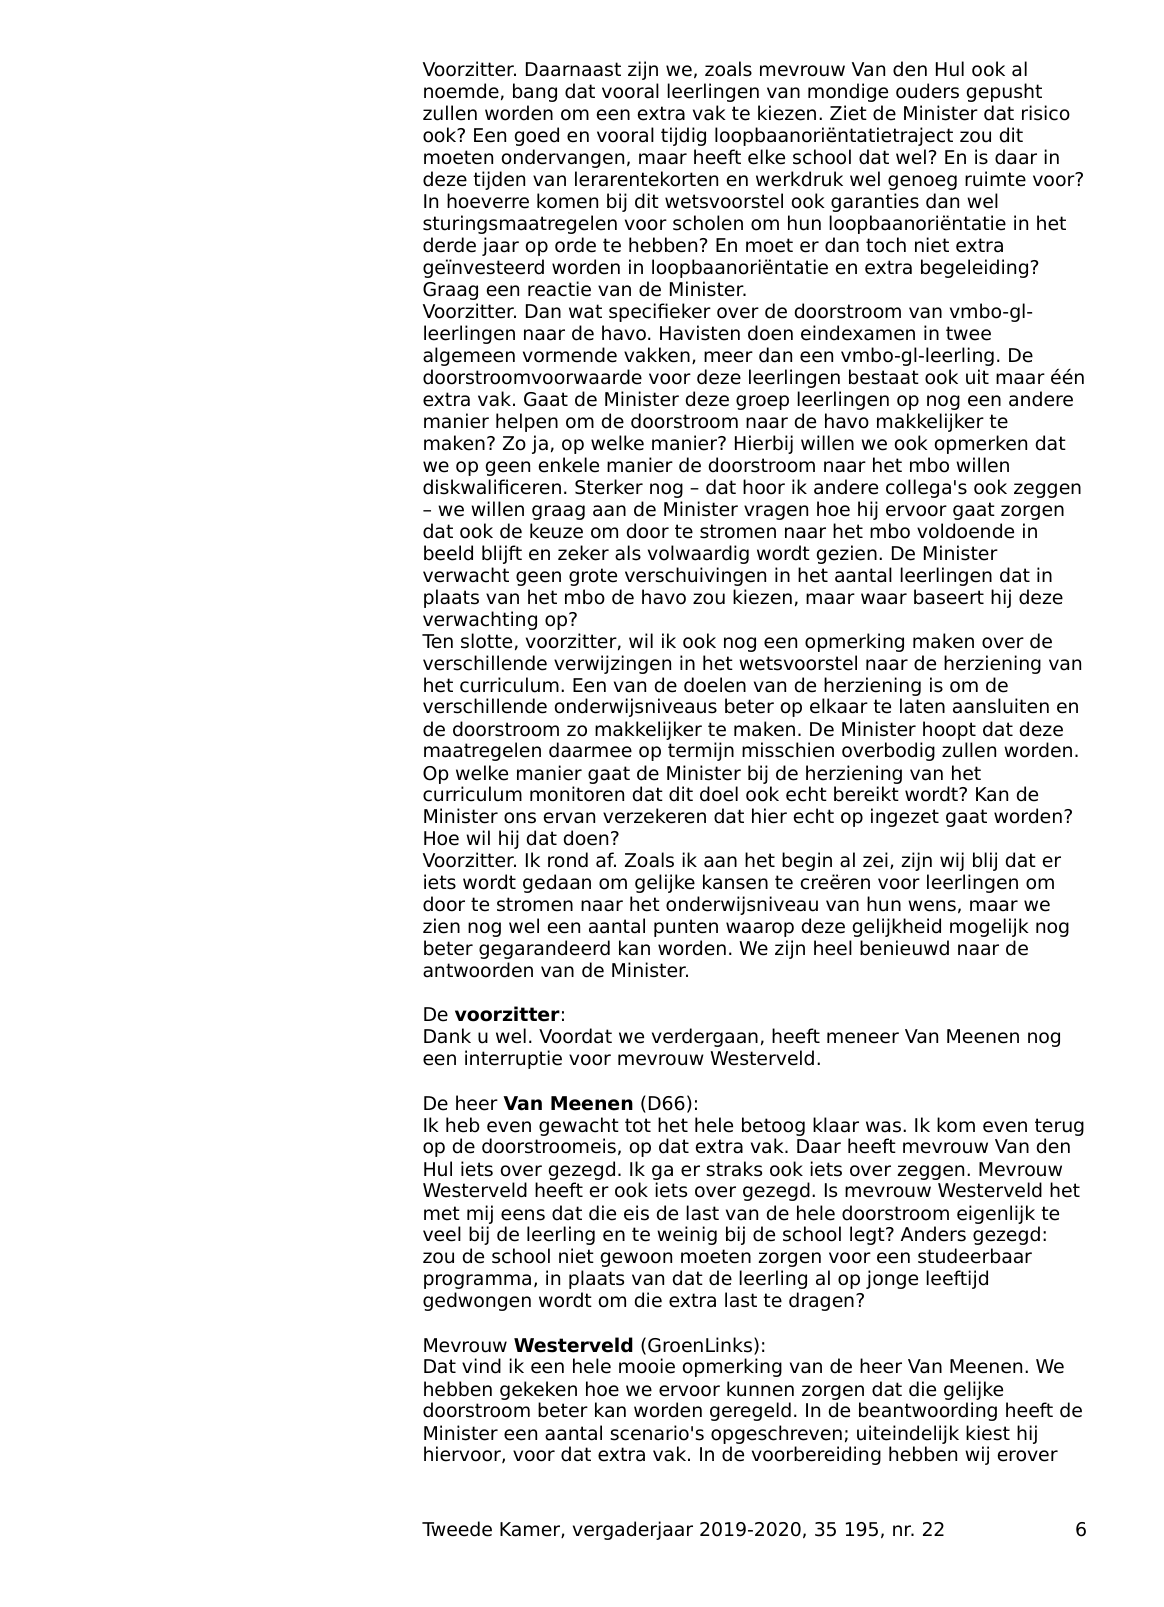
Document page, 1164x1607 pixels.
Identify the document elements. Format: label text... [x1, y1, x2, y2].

text Ten slotte, voorzitter, wil ik ook nog een opmerking maken over de verschillende verwijzingen in het wetsvoorstel naar de herziening van het curriculum. Een van de doelen van de herziening is om de verschillende onderwijsniveaus beter op elkaar te laten aansluiten en de doorstroom zo makkelijker te maken. De Minister hoopt dat deze maatregelen daarmee op termijn misschien overbodig zullen worden. Op welke manier gaat de Minister bij de herziening van het curriculum monitoren dat dit doel ook echt bereikt wordt? Kan de Minister ons ervan verzekeren dat hier echt op ingezet gaat worden? Hoe wil hij dat doen? [422, 631, 1087, 850]
text Voorzitter. Ik rond af. Zoals ik aan het begin al zei, zijn wij blij dat er iets wordt gedaan om gelijke kansen te creëren voor leerlingen om door te stromen naar het onderwijsniveau van hun wens, maar we zien nog wel een aantal punten waarop deze gelijkheid mogelijk nog beter gegarandeerd kan worden. We zijn heel benieuwd naar de antwoorden van de Minister. [422, 850, 1087, 982]
text Voorzitter. Dan wat specifieker over de doorstroom van vmbo-gl-leerlingen naar de havo. Havisten doen eindexamen in twee algemeen vormende vakken, meer dan een vmbo-gl-leerling. De doorstroomvoorwaarde voor deze leerlingen bestaat ook uit maar één extra vak. Gaat de Minister deze groep leerlingen op nog een andere manier helpen om de doorstroom naar de havo makkelijker te maken? Zo ja, op welke manier? Hierbij willen we ook opmerken dat we op geen enkele manier de doorstroom naar het mbo willen diskwalificeren. Sterker nog – dat hoor ik andere collega's ook zeggen – we willen graag aan de Minister vragen hoe hij ervoor gaat zorgen dat ook de keuze om door te stromen naar het mbo voldoende in beeld blijft en zeker als volwaardig wordt gezien. De Minister verwacht geen grote verschuivingen in het aantal leerlingen dat in plaats van het mbo de havo zou kiezen, maar waar baseert hij deze verwachting op? [422, 301, 1087, 631]
text Voorzitter. Daarnaast zijn we, zoals mevrouw Van den Hul ook al noemde, bang dat vooral leerlingen van mondige ouders gepusht zullen worden om een extra vak te kiezen. Ziet de Minister dat risico ook? Een goed en vooral tijdig loopbaanoriëntatietraject zou dit moeten ondervangen, maar heeft elke school dat wel? En is daar in deze tijden van lerarentekorten en werkdruk wel genoeg ruimte voor? In hoeverre komen bij dit wetsvoorstel ook garanties dan wel sturingsmaatregelen voor scholen om hun loopbaanoriëntatie in het derde jaar op orde te hebben? En moet er dan toch niet extra geïnvesteerd worden in loopbaanoriëntatie en extra begeleiding? Graag een reactie van de Minister. [422, 59, 1087, 301]
text Ik heb even gewacht tot het hele betoog klaar was. Ik kom even terug op de doorstroomeis, op dat extra vak. Daar heeft mevrouw Van den Hul iets over gezegd. Ik ga er straks ook iets over zeggen. Mevrouw Westerveld heeft er ook iets over gezegd. Is mevrouw Westerveld het met mij eens dat die eis de last van de hele doorstroom eigenlijk te veel bij de leerling en te weinig bij de school legt? Anders gezegd: zou de school niet gewoon moeten zorgen voor een studeerbaar programma, in plaats van dat de leerling al op jonge leeftijd gedwongen wordt om die extra last te dragen? [422, 1114, 1087, 1312]
text De voorzitter: [422, 1004, 1087, 1026]
text Mevrouw Westerveld (GroenLinks): [422, 1334, 1087, 1356]
text De heer Van Meenen (D66): [422, 1092, 1087, 1114]
text Dat vind ik een hele mooie opmerking van de heer Van Meenen. We hebben gekeken hoe we ervoor kunnen zorgen dat die gelijke doorstroom beter kan worden geregeld. In de beantwoording heeft de Minister een aantal scenario's opgeschreven; uiteindelijk kiest hij hiervoor, voor dat extra vak. In de voorbereiding hebben wij erover [422, 1356, 1087, 1466]
text Dank u wel. Voordat we verdergaan, heeft meneer Van Meenen nog een interruptie voor mevrouw Westerveld. [422, 1026, 1087, 1070]
